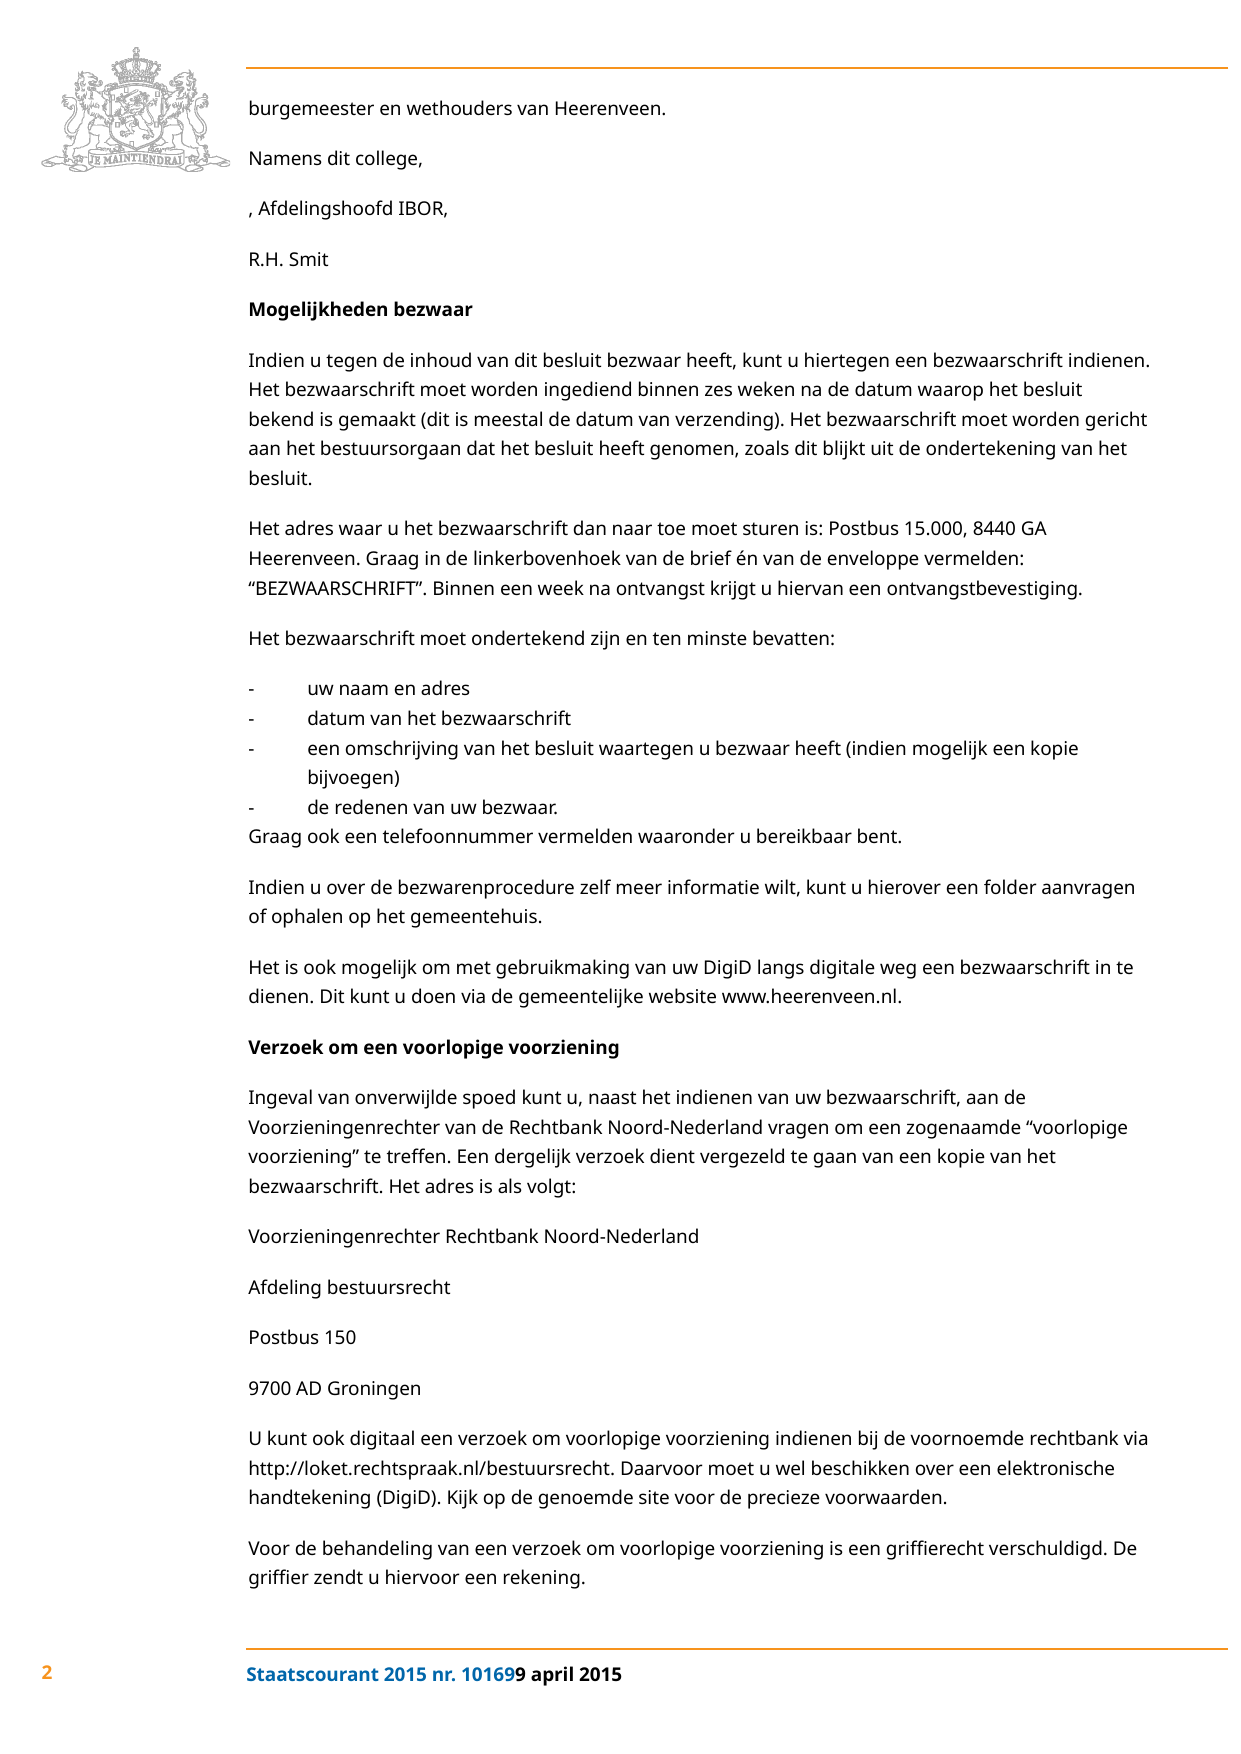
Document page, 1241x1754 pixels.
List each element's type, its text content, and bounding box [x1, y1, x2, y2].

text Voor de behandeling van een verzoek om voorlopige voorziening is een griffierecht verschuldigd. De griffier zendt u hiervoor een rekening. [248, 1535, 1152, 1590]
text 9700 AD Groningen [248, 1375, 1152, 1401]
text Voorzieningenrechter Rechtbank Noord-Nederland [248, 1223, 1152, 1249]
text Postbus 150 [248, 1324, 1152, 1350]
picture [41, 47, 231, 172]
text Het adres waar u het bezwaarschrift dan naar toe moet sturen is: Postbus 15.000, 8440 GA Heerenveen. Graag in de linkerbovenhoek van de brief én van de enveloppe vermelden: “BEZWAARSCHRIFT”. Binnen een week na ontvangst krijgt u hiervan een ontvangstbevestiging. [248, 516, 1152, 601]
text burgemeester en wethouders van Heerenveen. [248, 95, 1152, 121]
text , Afdelingshoofd IBOR, [248, 196, 1152, 221]
text Het bezwaarschrift moet ondertekend zijn en ten minste bevatten: [248, 625, 1152, 651]
text Afdeling bestuursrecht [248, 1274, 1152, 1300]
text Indien u over de bezwarenprocedure zelf meer informatie wilt, kunt u hierover een folder aanvragen of ophalen op het gemeentehuis. [248, 874, 1152, 929]
text Graag ook een telefoonnummer vermelden waaronder u bereikbaar bent. [248, 823, 1152, 849]
text Mogelijkheden bezwaar [248, 296, 1152, 322]
text R.H. Smit [248, 246, 1152, 272]
text U kunt ook digitaal een verzoek om voorlopige voorziening indienen bij de voornoemde rechtbank via http://loket.rechtspraak.nl/bestuursrecht. Daarvoor moet u wel beschikken over een elektronische handtekening (DigiD). Kijk op de genoemde site voor de precieze voorwaarden. [248, 1425, 1152, 1510]
list de redenen van uw bezwaar. [248, 794, 1152, 820]
text Het is ook mogelijk om met gebruikmaking van uw DigiD langs digitale weg een bezwaarschrift in te dienen. Dit kunt u doen via de gemeentelijke website www.heerenveen.nl. [248, 954, 1152, 1009]
text Verzoek om een voorlopige voorziening [248, 1034, 1152, 1060]
text Indien u tegen de inhoud van dit besluit bezwaar heeft, kunt u hiertegen een bezwaarschrift indienen. Het bezwaarschrift moet worden ingediend binnen zes weken na de datum waarop het besluit bekend is gemaakt (dit is meestal de datum van verzending). Het bezwaarschrift moet worden gericht aan het bestuursorgaan dat het besluit heeft genomen, zoals dit blijkt uit de ondertekening van het besluit. [248, 347, 1152, 491]
list datum van het bezwaarschrift [248, 705, 1152, 731]
list uw naam en adres [248, 676, 1152, 701]
text Namens dit college, [248, 145, 1152, 171]
list een omschrijving van het besluit waartegen u bezwaar heeft (indien mogelijk een kopie bijvoegen) [248, 735, 1152, 790]
text Ingeval van onverwijlde spoed kunt u, naast het indienen van uw bezwaarschrift, aan de Voorzieningenrechter van de Rechtbank Noord-Nederland vragen om een zogenaamde “voorlopige voorziening” te treffen. Een dergelijk verzoek dient vergezeld te gaan van een kopie van het bezwaarschrift. Het adres is als volgt: [248, 1084, 1152, 1199]
